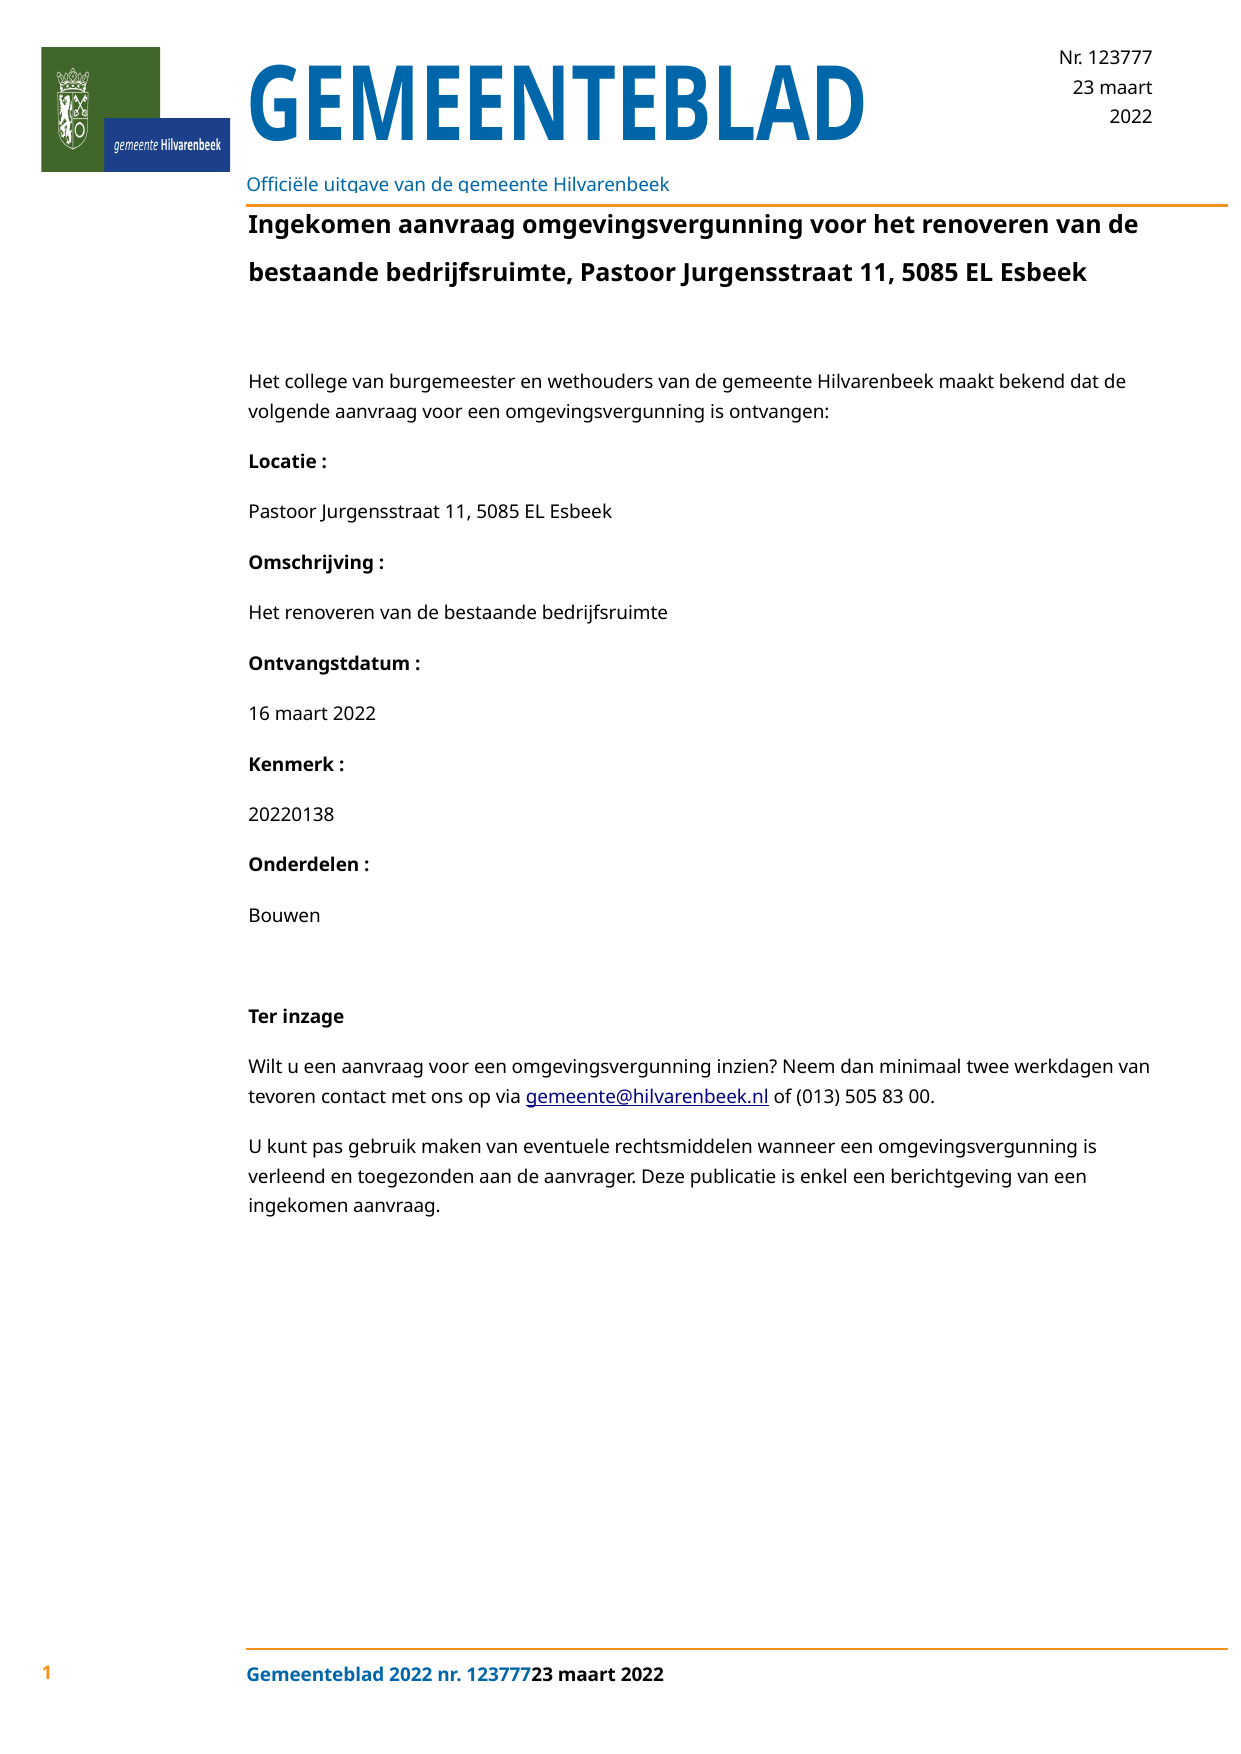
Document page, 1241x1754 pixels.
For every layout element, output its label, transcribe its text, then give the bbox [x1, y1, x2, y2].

text Het renoveren van de bestaande bedrijfsruimte [248, 599, 1152, 625]
text Onderdelen : [248, 852, 1152, 877]
text Omschrijving : [248, 549, 1152, 575]
text Ontvangstdatum : [248, 650, 1152, 676]
text Ingekomen aanvraag omgevingsvergunning voor het renoveren van de bestaande bedrijfsruimte, Pastoor Jurgensstraat 11, 5085 EL Esbeek [248, 207, 1152, 288]
picture [41, 47, 231, 172]
text U kunt pas gebruik maken van eventuele rechtsmiddelen wanneer een omgevingsvergunning is verleend en toegezonden aan de aanvrager. Deze publicatie is enkel een berichtgeving van een ingekomen aanvraag. [248, 1133, 1152, 1218]
text Pastoor Jurgensstraat 11, 5085 EL Esbeek [248, 499, 1152, 524]
text 20220138 [248, 801, 1152, 827]
text Locatie : [248, 448, 1152, 474]
text Ter inzage [248, 1003, 1152, 1029]
text 16 maart 2022 [248, 700, 1152, 726]
text Het college van burgemeester en wethouders van de gemeente Hilvarenbeek maakt bekend dat de volgende aanvraag voor een omgevingsvergunning is ontvangen: [248, 368, 1152, 424]
text Kenmerk : [248, 751, 1152, 777]
text Bouwen [248, 902, 1152, 928]
text Wilt u een aanvraag voor een omgevingsvergunning inzien? Neem dan minimaal twee werkdagen van tevoren contact met ons op via gemeente@hilvarenbeek.nl of (013) 505 83 00. [248, 1053, 1152, 1109]
